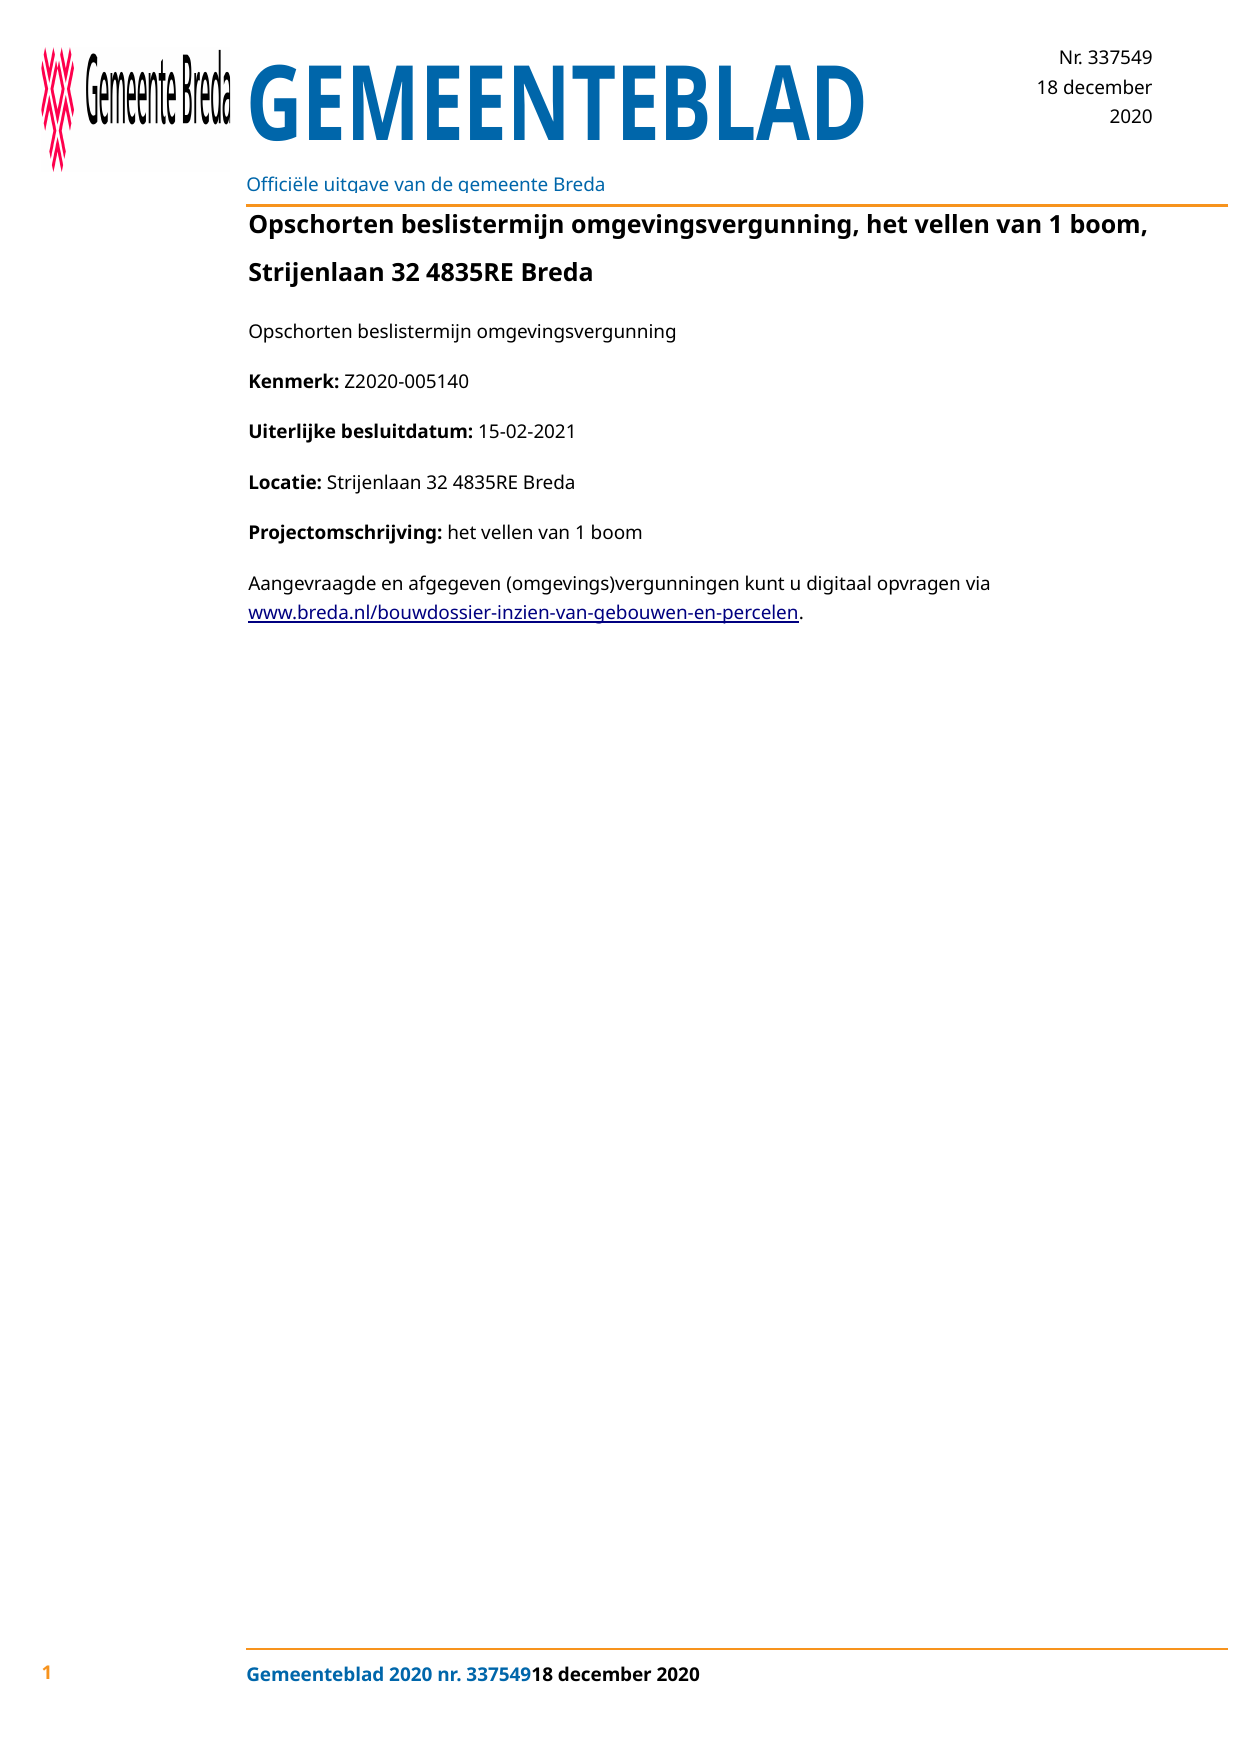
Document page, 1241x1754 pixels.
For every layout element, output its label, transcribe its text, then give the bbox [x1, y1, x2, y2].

text Kenmerk: Z2020-005140 [248, 368, 1152, 394]
text Aangevraagde en afgegeven (omgevings)vergunningen kunt u digitaal opvragen via www.breda.nl/bouwdossier-inzien-van-gebouwen-en-percelen. [248, 570, 1152, 625]
text Opschorten beslistermijn omgevingsvergunning, het vellen van 1 boom, Strijenlaan 32 4835RE Breda [248, 207, 1152, 288]
text Opschorten beslistermijn omgevingsvergunning [248, 318, 1152, 344]
text Locatie: Strijenlaan 32 4835RE Breda [248, 469, 1152, 495]
text Uiterlijke besluitdatum: 15-02-2021 [248, 419, 1152, 444]
picture [41, 47, 231, 172]
text Projectomschrijving: het vellen van 1 boom [248, 519, 1152, 545]
